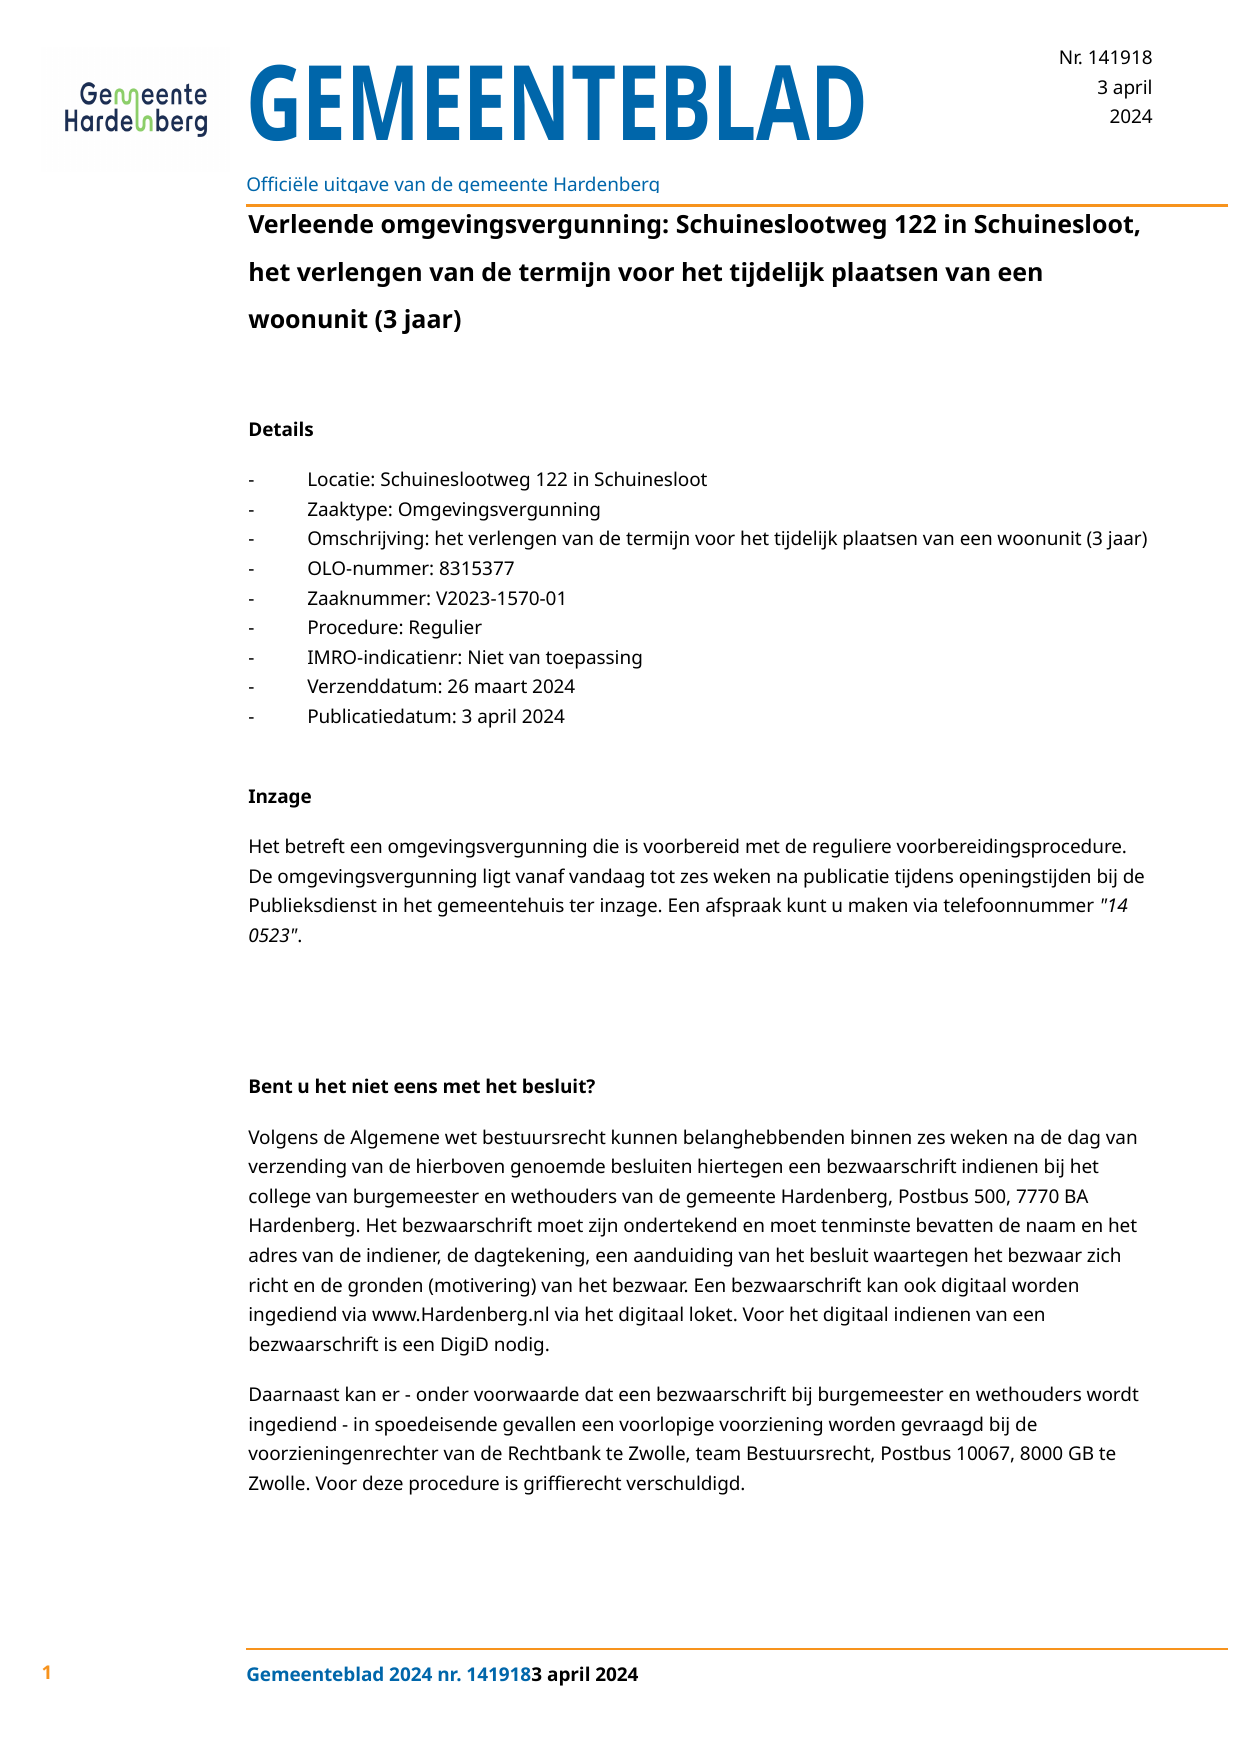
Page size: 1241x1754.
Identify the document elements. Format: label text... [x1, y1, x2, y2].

text Volgens de Algemene wet bestuursrecht kunnen belanghebbenden binnen zes weken na de dag van verzending van de hierboven genoemde besluiten hiertegen een bezwaarschrift indienen bij het college van burgemeester en wethouders van de gemeente Hardenberg, Postbus 500, 7770 BA Hardenberg. Het bezwaarschrift moet zijn ondertekend en moet tenminste bevatten de naam en het adres van de indiener, de dagtekening, een aanduiding van het besluit waartegen het bezwaar zich richt en de gronden (motivering) van het bezwaar. Een bezwaarschrift kan ook digitaal worden ingediend via www.Hardenberg.nl via het digitaal loket. Voor het digitaal indienen van een bezwaarschrift is een DigiD nodig. [248, 1124, 1152, 1357]
list Publicatiedatum: 3 april 2024 [248, 703, 1152, 729]
text Bent u het niet eens met het besluit? [248, 1073, 1152, 1099]
text Details [248, 416, 1152, 442]
list OLO-nummer: 8315377 [248, 555, 1152, 581]
list Locatie: Schuineslootweg 122 in Schuinesloot [248, 466, 1152, 492]
list Procedure: Regulier [248, 614, 1152, 640]
text Inzage [248, 783, 1152, 809]
list Zaaktype: Omgevingsvergunning [248, 496, 1152, 522]
text Daarnaast kan er - onder voorwaarde dat een bezwaarschrift bij burgemeester en wethouders wordt ingediend - in spoedeisende gevallen een voorlopige voorziening worden gevraagd bij de voorzieningenrechter van de Rechtbank te Zwolle, team Bestuursrecht, Postbus 10067, 8000 GB te Zwolle. Voor deze procedure is griffierecht verschuldigd. [248, 1381, 1152, 1496]
text Verleende omgevingsvergunning: Schuineslootweg 122 in Schuinesloot, het verlengen van de termijn voor het tijdelijk plaatsen van een woonunit (3 jaar) [248, 207, 1152, 336]
list Zaaknummer: V2023-1570-01 [248, 585, 1152, 610]
text Het betreft een omgevingsvergunning die is voorbereid met de reguliere voorbereidingsprocedure. De omgevingsvergunning ligt vanaf vandaag tot zes weken na publicatie tijdens openingstijden bij de Publieksdienst in het gemeentehuis ter inzage. Een afspraak kunt u maken via telefoonnummer "14 0523". [248, 833, 1152, 948]
list IMRO-indicatienr: Niet van toepassing [248, 644, 1152, 669]
picture [41, 47, 231, 172]
list Verzenddatum: 26 maart 2024 [248, 673, 1152, 699]
list Omschrijving: het verlengen van de termijn voor het tijdelijk plaatsen van een woonunit (3 jaar) [248, 526, 1152, 551]
